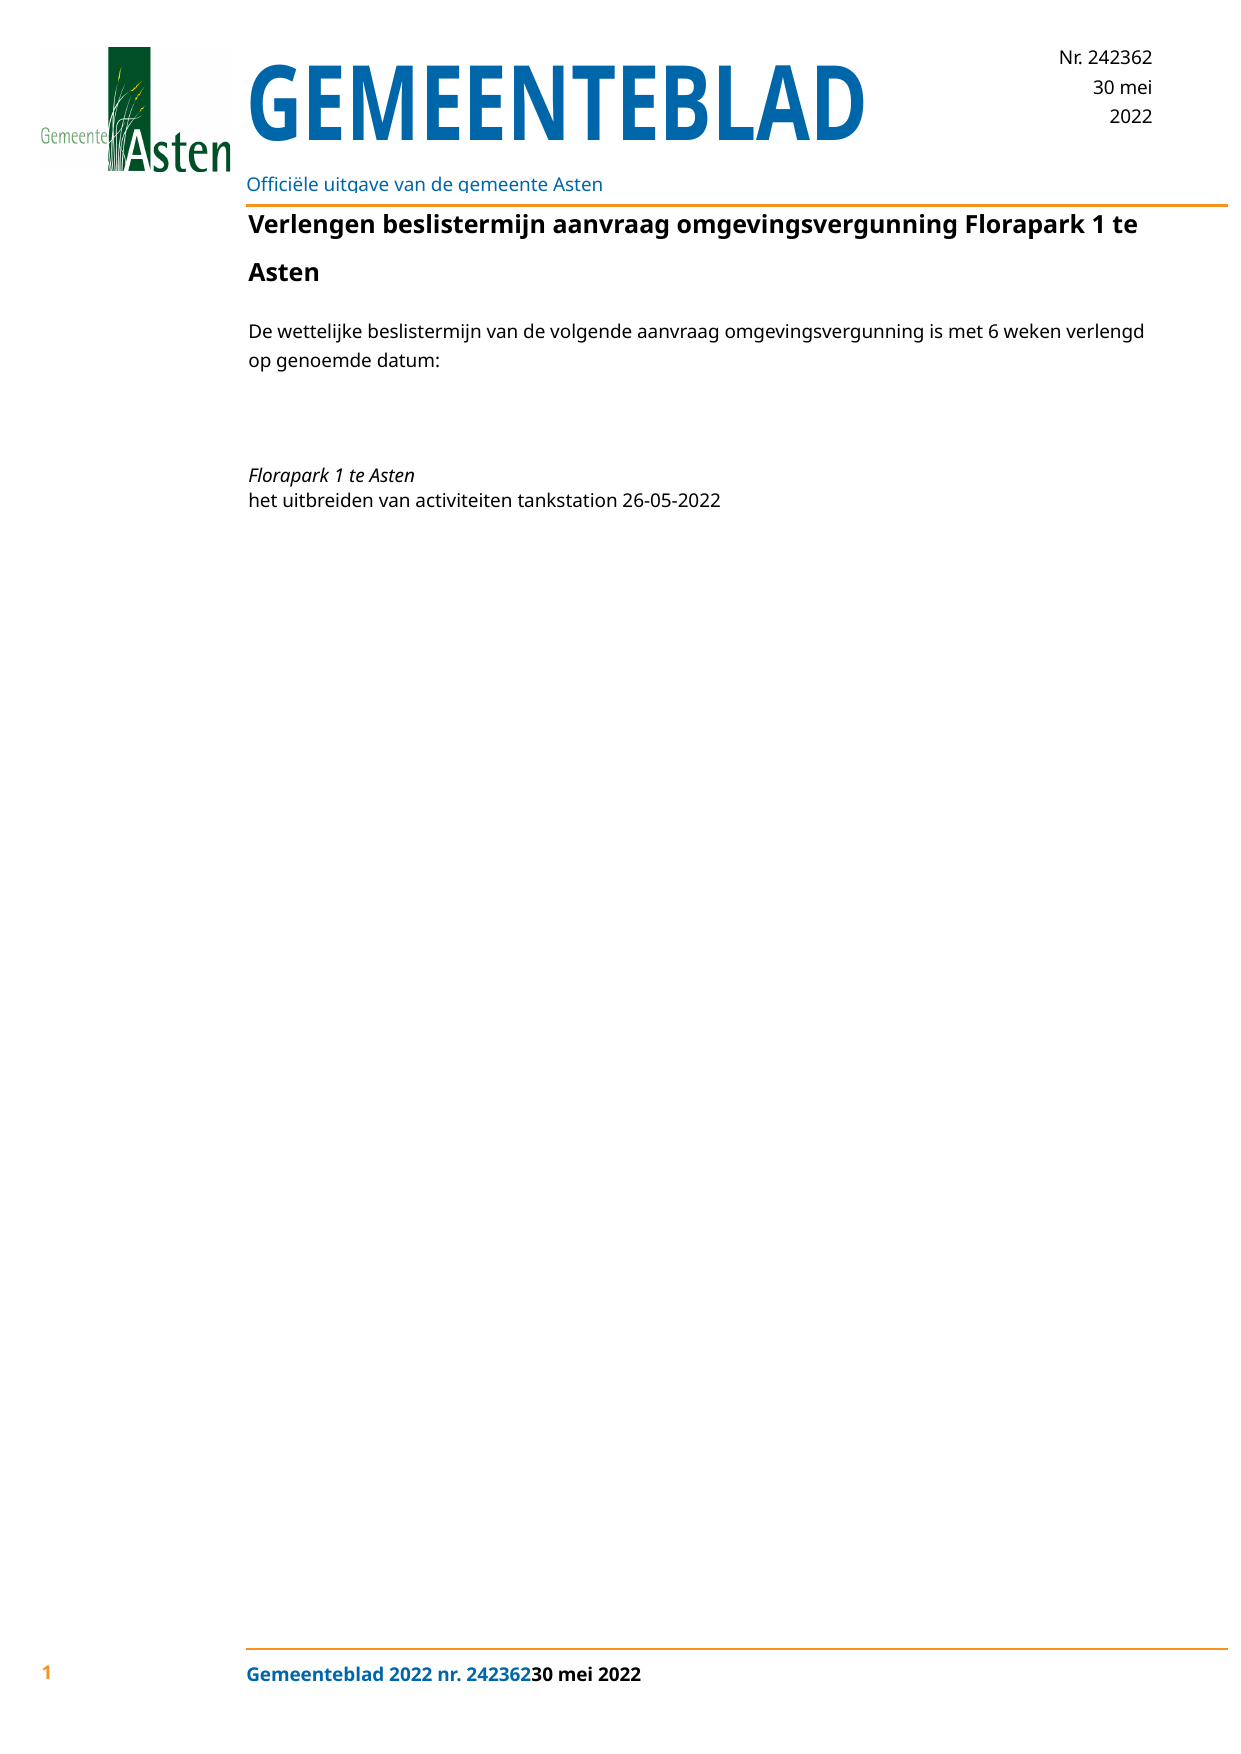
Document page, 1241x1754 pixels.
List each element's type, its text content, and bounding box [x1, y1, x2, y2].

text Verlengen beslistermijn aanvraag omgevingsvergunning Florapark 1 te Asten [248, 207, 1152, 288]
text het uitbreiden van activiteiten tankstation 26-05-2022 [248, 488, 1152, 513]
text De wettelijke beslistermijn van de volgende aanvraag omgevingsvergunning is met 6 weken verlengd op genoemde datum: [248, 318, 1152, 373]
text Florapark 1 te Asten [248, 462, 1152, 488]
picture [41, 47, 231, 172]
